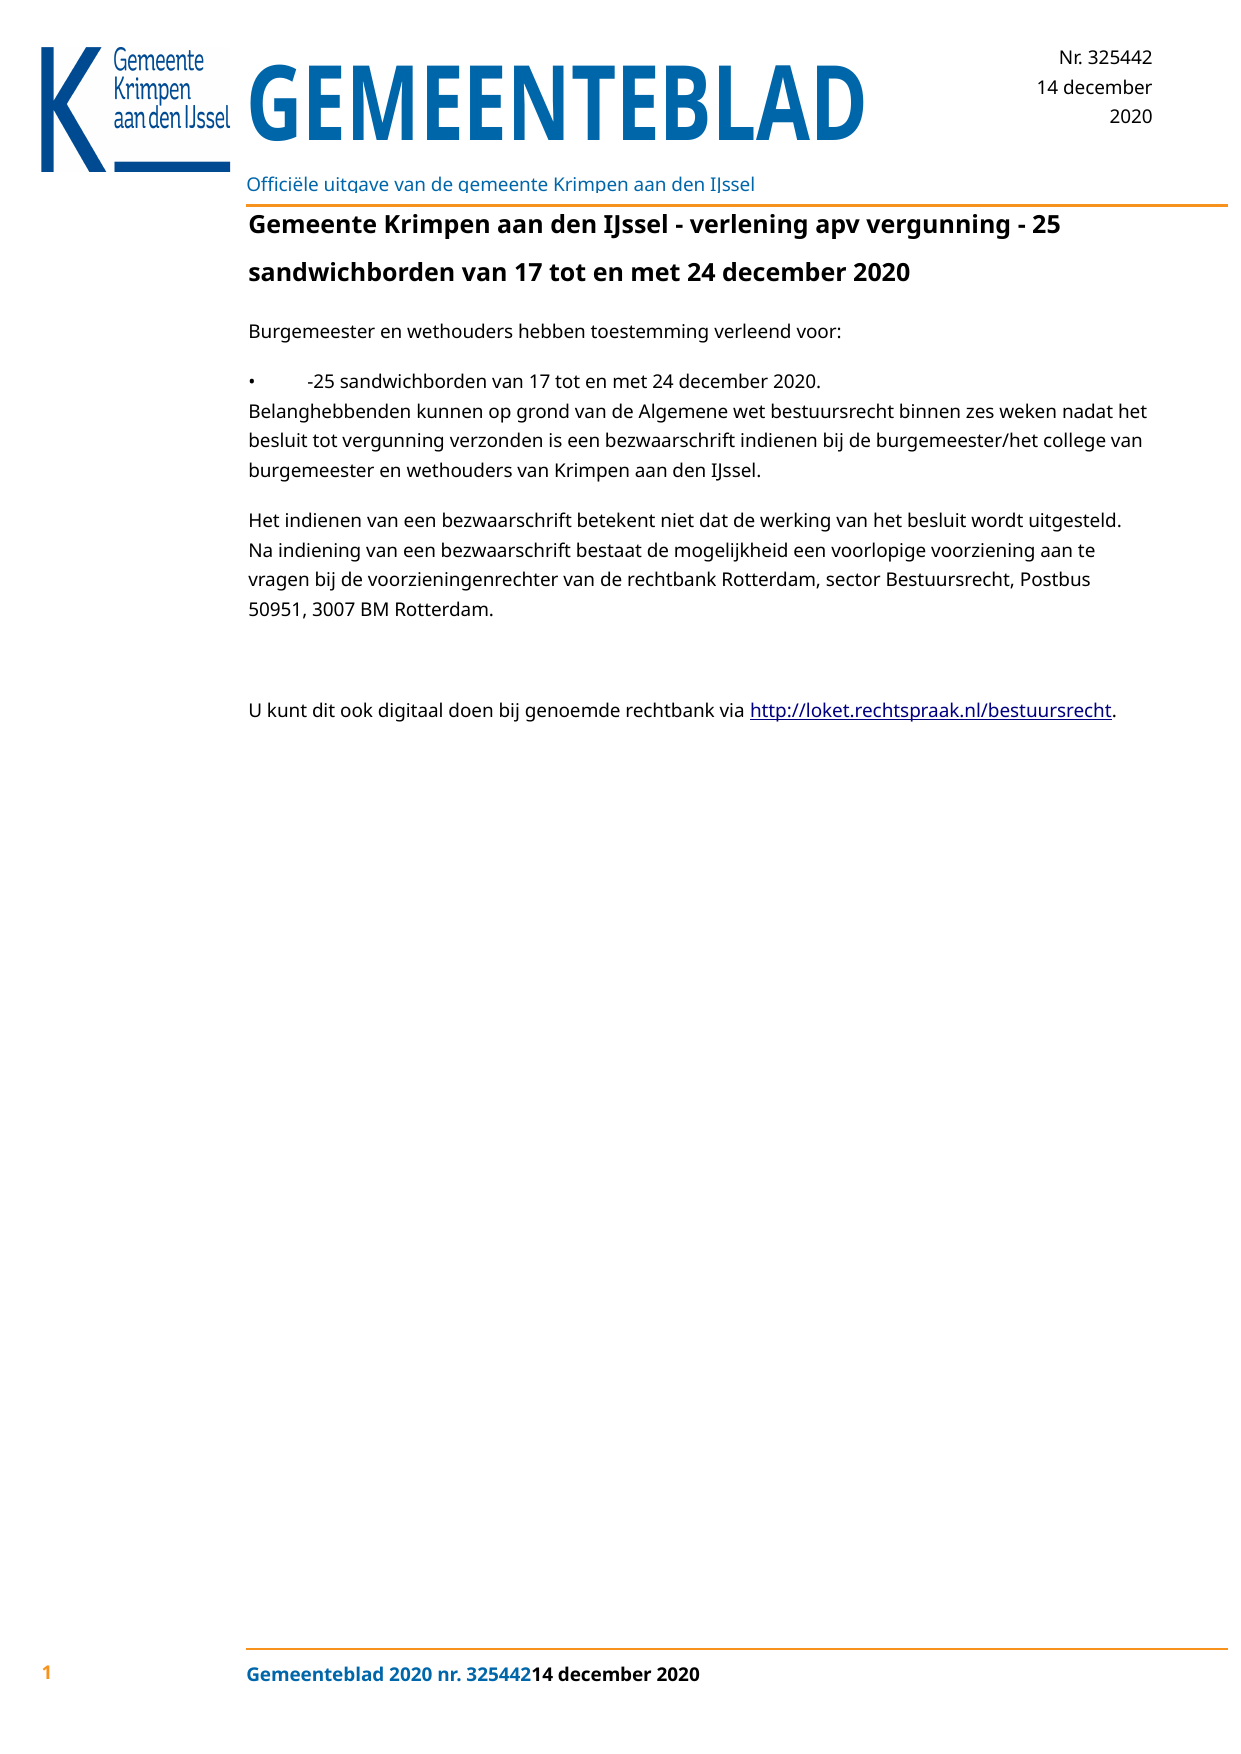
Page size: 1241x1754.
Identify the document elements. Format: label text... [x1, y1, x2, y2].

text Burgemeester en wethouders hebben toestemming verleend voor: [248, 318, 1152, 344]
text Belanghebbenden kunnen op grond van de Algemene wet bestuursrecht binnen zes weken nadat het besluit tot vergunning verzonden is een bezwaarschrift indienen bij de burgemeester/het college van burgemeester en wethouders van Krimpen aan den IJssel. [248, 398, 1152, 483]
list -25 sandwichborden van 17 tot en met 24 december 2020. [248, 368, 1152, 394]
text U kunt dit ook digitaal doen bij genoemde rechtbank via http://loket.rechtspraak.nl/bestuursrecht. [248, 697, 1152, 723]
picture [41, 47, 231, 172]
text Gemeente Krimpen aan den IJssel - verlening apv vergunning - 25 sandwichborden van 17 tot en met 24 december 2020 [248, 207, 1152, 288]
text Het indienen van een bezwaarschrift betekent niet dat de werking van het besluit wordt uitgesteld. Na indiening van een bezwaarschrift bestaat de mogelijkheid een voorlopige voorziening aan te vragen bij de voorzieningenrechter van de rechtbank Rotterdam, sector Bestuursrecht, Postbus 50951, 3007 BM Rotterdam. [248, 507, 1152, 622]
